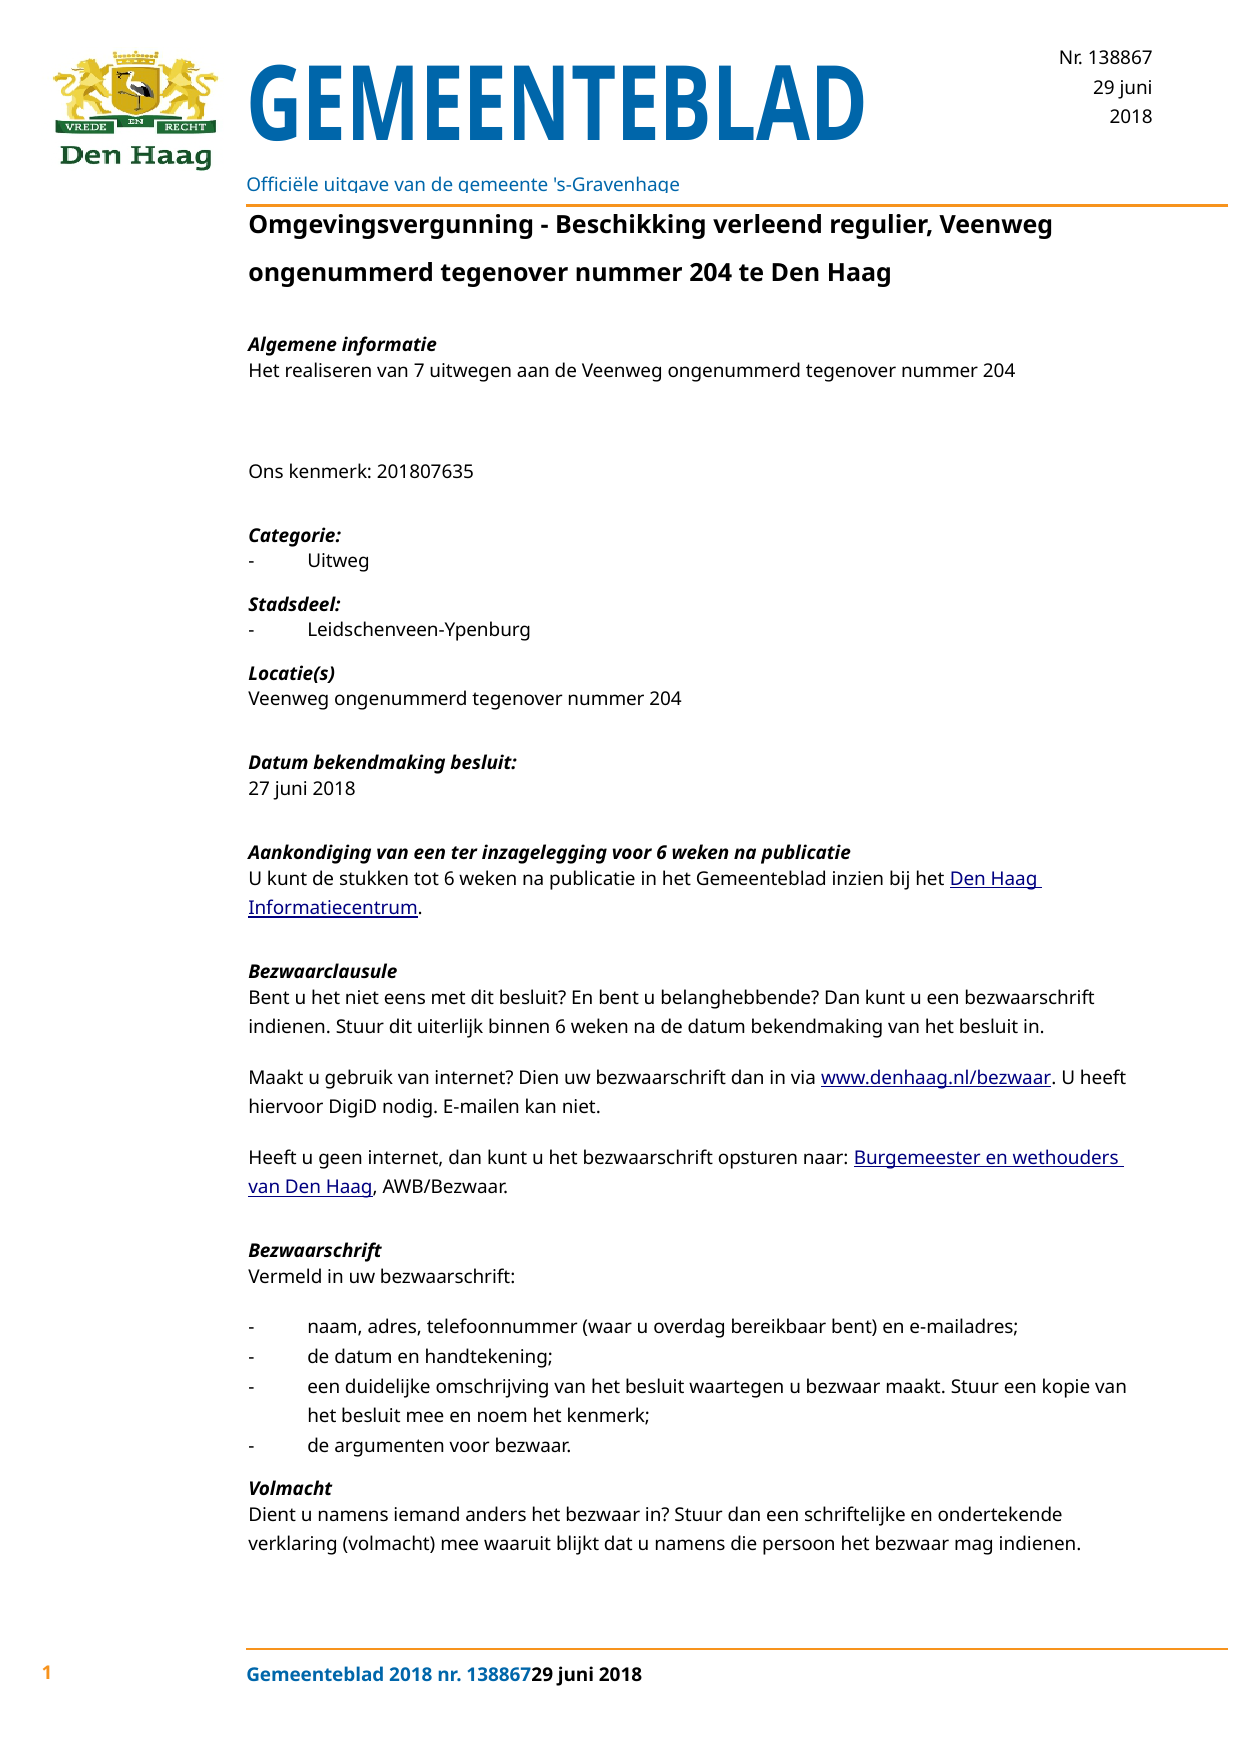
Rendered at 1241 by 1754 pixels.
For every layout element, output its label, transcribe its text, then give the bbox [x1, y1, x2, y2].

text Omgevingsvergunning - Beschikking verleend regulier, Veenweg ongenummerd tegenover nummer 204 te Den Haag [248, 207, 1152, 288]
text 27 juni 2018 [248, 775, 1152, 801]
text Locatie(s) [248, 660, 1152, 685]
text Dient u namens iemand anders het bezwaar in? Stuur dan een schriftelijke en ondertekende verklaring (volmacht) mee waaruit blijkt dat u namens die persoon het bezwaar mag indienen. [248, 1501, 1152, 1556]
text Maakt u gebruik van internet? Dien uw bezwaarschrift dan in via www.denhaag.nl/bezwaar. U heeft hiervoor DigiD nodig. E-mailen kan niet. [248, 1064, 1152, 1119]
text Bent u het niet eens met dit besluit? En bent u belanghebbende? Dan kunt u een bezwaarschrift indienen. Stuur dit uiterlijk binnen 6 weken na de datum bekendmaking van het besluit in. [248, 984, 1152, 1039]
list een duidelijke omschrijving van het besluit waartegen u bezwaar maakt. Stuur een kopie van het besluit mee en noem het kenmerk; [248, 1373, 1152, 1428]
list Leidschenveen-Ypenburg [248, 617, 1152, 642]
text Categorie: [248, 522, 1152, 548]
text Stadsdeel: [248, 591, 1152, 617]
list naam, adres, telefoonnummer (waar u overdag bereikbaar bent) en e-mailadres; [248, 1314, 1152, 1339]
text Heeft u geen internet, dan kunt u het bezwaarschrift opsturen naar: Burgemeester en wethouders van Den Haag, AWB/Bezwaar. [248, 1144, 1152, 1199]
text Aankondiging van een ter inzagelegging voor 6 weken na publicatie [248, 839, 1152, 865]
text Vermeld in uw bezwaarschrift: [248, 1263, 1152, 1289]
text Bezwaarclausule [248, 958, 1152, 984]
text Veenweg ongenummerd tegenover nummer 204 [248, 685, 1152, 711]
text Ons kenmerk: 201807635 [248, 458, 1152, 484]
text Het realiseren van 7 uitwegen aan de Veenweg ongenummerd tegenover nummer 204 [248, 357, 1152, 383]
text Bezwaarschrift [248, 1238, 1152, 1263]
text U kunt de stukken tot 6 weken na publicatie in het Gemeenteblad inzien bij het Den Haag Informatiecentrum. [248, 865, 1152, 920]
list de datum en handtekening; [248, 1343, 1152, 1369]
text Volmacht [248, 1475, 1152, 1501]
list de argumenten voor bezwaar. [248, 1432, 1152, 1458]
text Algemene informatie [248, 331, 1152, 357]
text Datum bekendmaking besluit: [248, 749, 1152, 775]
list Uitweg [248, 548, 1152, 573]
picture [41, 47, 231, 172]
